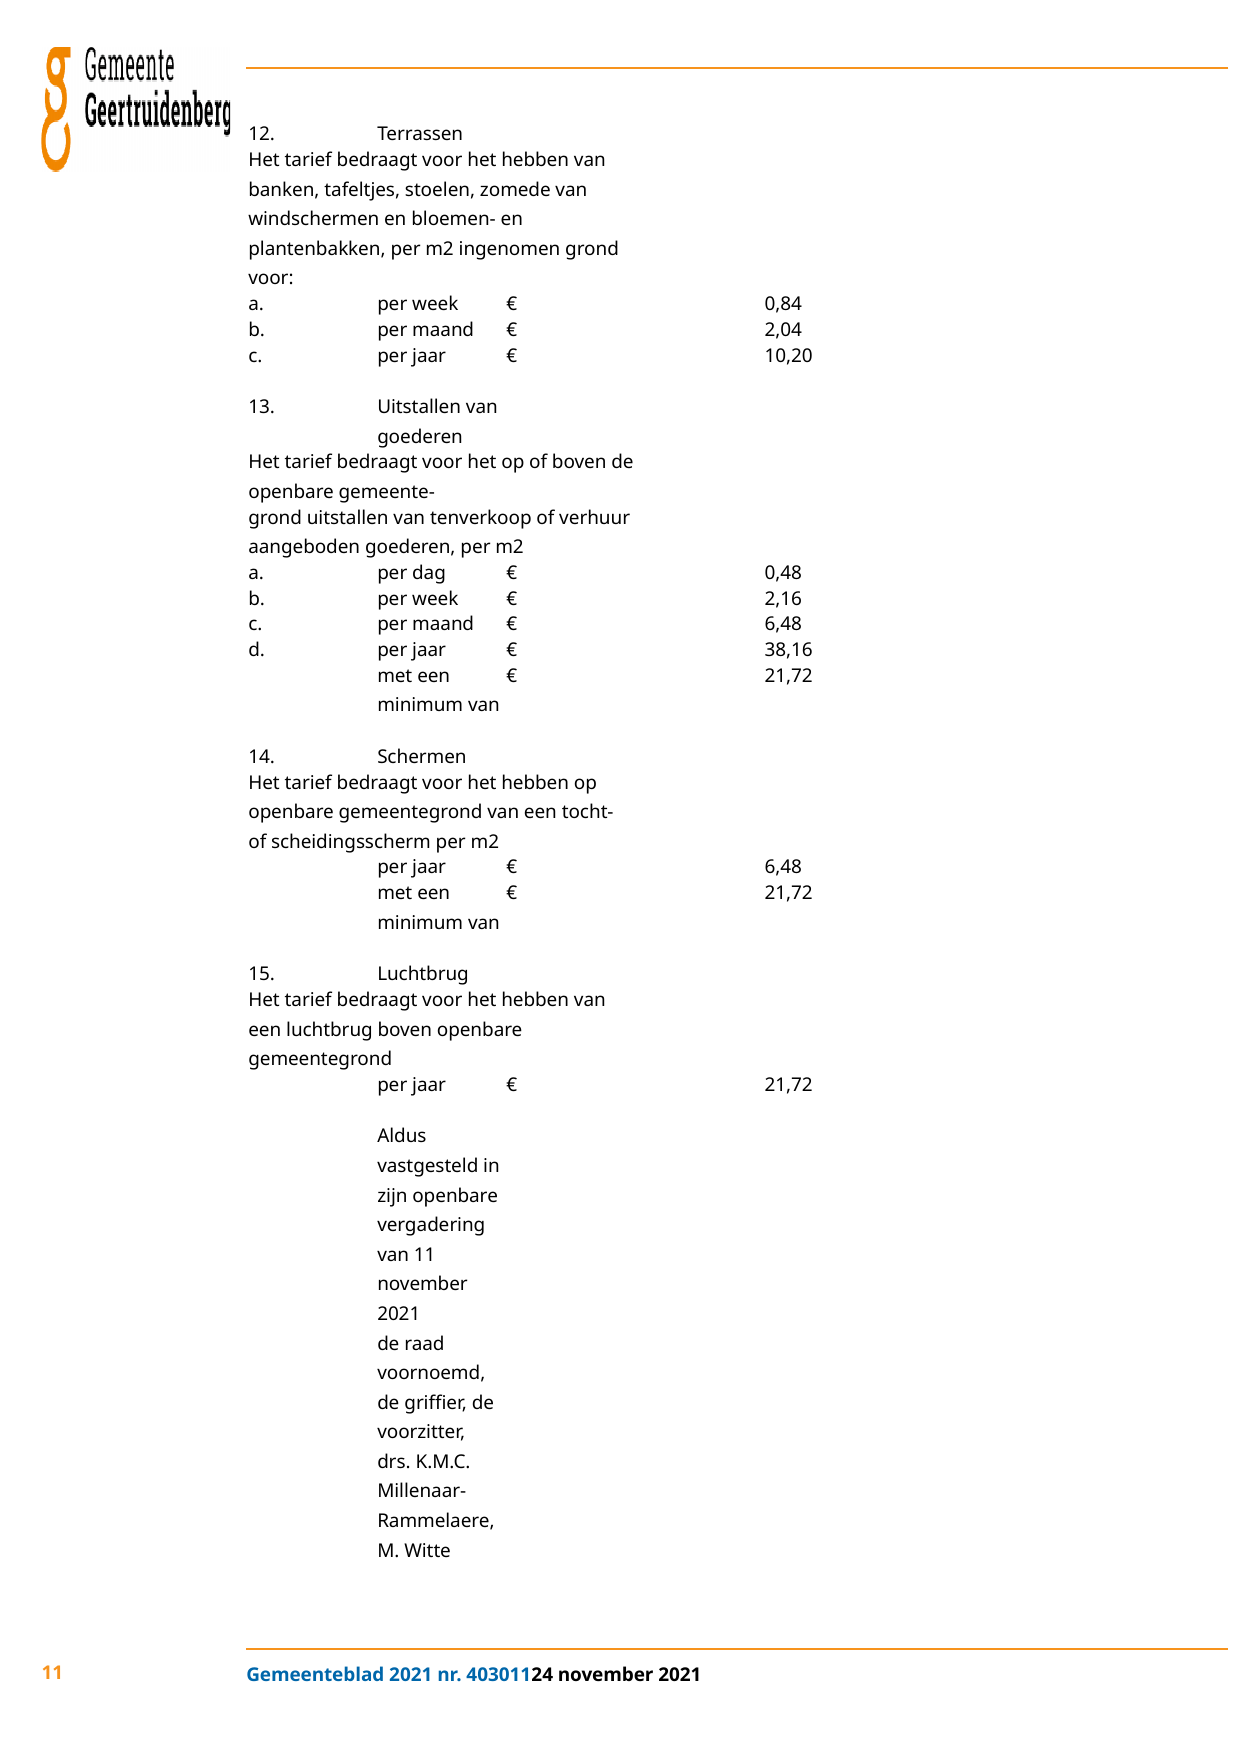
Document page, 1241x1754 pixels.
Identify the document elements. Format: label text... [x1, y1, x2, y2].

table_cell a. [248, 559, 377, 585]
table_cell met een minimum van [377, 880, 506, 935]
table_cell [248, 880, 377, 935]
table_cell [764, 1123, 1022, 1562]
table_cell [894, 504, 1152, 559]
table_cell [1023, 95, 1152, 121]
table_cell [635, 449, 893, 504]
table_cell 6,48 [764, 854, 1022, 879]
table_cell [248, 1123, 377, 1562]
table_cell [1023, 961, 1152, 986]
table_cell 15. [248, 961, 377, 986]
table_cell 10,20 [764, 342, 1022, 367]
table_cell [248, 935, 377, 961]
table_cell b. [248, 316, 377, 342]
table_cell [248, 662, 377, 717]
table_cell Luchtbrug [377, 961, 506, 986]
table_cell [764, 1097, 1022, 1123]
table_cell [1023, 854, 1152, 879]
table_cell 0,48 [764, 559, 1022, 585]
table_cell € [506, 854, 764, 879]
table_cell 0,84 [764, 290, 1022, 316]
table_cell 13. [248, 393, 377, 448]
table_cell 14. [248, 743, 377, 769]
table_cell Het tarief bedraagt voor het hebben op openbare gemeentegrond van een tocht- of scheidingsscherm per m2 [248, 769, 635, 854]
table_cell [764, 1563, 893, 1588]
table_cell Terrassen [377, 121, 506, 146]
table_cell Het tarief bedraagt voor het hebben van banken, tafeltjes, stoelen, zomede van windschermen en bloemen- en plantenbakken, per m2 ingenomen grond voor: [248, 146, 635, 290]
table_cell [377, 935, 506, 961]
table_cell Aldus vastgesteld in zijn openbare vergadering van 11 november 2021 de raad voornoemd, de griffier, de voorzitter, drs. K.M.C. Millenaar-Rammelaere, M. Witte [377, 1123, 506, 1562]
table_cell per week [377, 290, 506, 316]
table_cell [894, 449, 1152, 504]
table_cell [764, 393, 1022, 448]
table_cell € [506, 290, 764, 316]
table_cell [1023, 121, 1152, 146]
table_cell € [506, 1071, 764, 1097]
table_cell per dag [377, 559, 506, 585]
table_cell [1023, 368, 1152, 393]
table_cell [506, 121, 764, 146]
table_cell [1023, 662, 1152, 717]
table_cell [894, 146, 1152, 290]
table_cell [764, 961, 1022, 986]
table_cell [377, 95, 506, 121]
table_cell [1023, 1563, 1152, 1588]
table_cell [506, 95, 764, 121]
table_cell [635, 1563, 764, 1588]
table_cell [1023, 342, 1152, 367]
table_cell 2,04 [764, 316, 1022, 342]
table_cell € [506, 585, 764, 611]
table_cell 2,16 [764, 585, 1022, 611]
table_cell [894, 769, 1152, 854]
table_cell [506, 368, 764, 393]
table_cell c. [248, 611, 377, 636]
table_cell [248, 95, 377, 121]
table_cell Het tarief bedraagt voor het hebben van een luchtbrug boven openbare gemeentegrond [248, 986, 635, 1071]
table_cell [1023, 1123, 1152, 1562]
table_cell [506, 935, 764, 961]
table_cell [1023, 935, 1152, 961]
table_cell [506, 1563, 635, 1588]
table_cell [506, 718, 764, 743]
table_cell per jaar [377, 636, 506, 662]
table_cell 21,72 [764, 662, 1022, 717]
table_cell [1023, 1097, 1152, 1123]
table_cell a. [248, 290, 377, 316]
table_cell [506, 393, 764, 448]
table_cell 38,16 [764, 636, 1022, 662]
table_cell d. [248, 636, 377, 662]
table_cell 21,72 [764, 880, 1022, 935]
table_cell € [506, 559, 764, 585]
table_cell [635, 504, 893, 559]
table_cell 6,48 [764, 611, 1022, 636]
table_cell [506, 1123, 764, 1562]
table_cell per jaar [377, 854, 506, 879]
table_cell per jaar [377, 1071, 506, 1097]
table_cell [764, 95, 1022, 121]
table_cell [1023, 611, 1152, 636]
table_cell [248, 1097, 377, 1123]
table_cell [377, 718, 506, 743]
table_cell b. [248, 585, 377, 611]
table_cell [635, 986, 893, 1071]
table_cell [1023, 316, 1152, 342]
table_cell [377, 1563, 506, 1588]
table_cell [764, 743, 1022, 769]
table_cell [248, 368, 377, 393]
table_cell [377, 368, 506, 393]
table_cell [377, 1097, 506, 1123]
table_cell per week [377, 585, 506, 611]
table_cell grond uitstallen van tenverkoop of verhuur aangeboden goederen, per m2 [248, 504, 635, 559]
table_cell € [506, 342, 764, 367]
table_cell per maand [377, 611, 506, 636]
table_cell € [506, 662, 764, 717]
table_cell [1023, 393, 1152, 448]
table_cell [1023, 585, 1152, 611]
table_cell [1023, 880, 1152, 935]
table_cell € [506, 316, 764, 342]
table_cell [764, 368, 1022, 393]
table_cell [1023, 1071, 1152, 1097]
table_cell [635, 146, 893, 290]
table_cell [764, 121, 1022, 146]
table_cell € [506, 611, 764, 636]
table_cell Uitstallen van goederen [377, 393, 506, 448]
table_cell [764, 935, 1022, 961]
table_cell [248, 718, 377, 743]
table_cell [894, 986, 1152, 1071]
table_cell [248, 1563, 377, 1588]
table_cell [894, 1563, 1022, 1588]
table_cell 21,72 [764, 1071, 1022, 1097]
table_cell 12. [248, 121, 377, 146]
table_cell € [506, 880, 764, 935]
table_cell [635, 769, 893, 854]
table_cell Het tarief bedraagt voor het op of boven de openbare gemeente- [248, 449, 635, 504]
table_cell [506, 961, 764, 986]
table_cell per maand [377, 316, 506, 342]
table_cell Schermen [377, 743, 506, 769]
table_cell [248, 854, 377, 879]
table_cell [506, 743, 764, 769]
table_cell per jaar [377, 342, 506, 367]
picture [41, 47, 231, 172]
table_cell [1023, 718, 1152, 743]
table_cell met een minimum van [377, 662, 506, 717]
table_cell [764, 718, 1022, 743]
table_cell [1023, 559, 1152, 585]
table_cell [1023, 636, 1152, 662]
table_cell [506, 1097, 764, 1123]
table_cell [248, 1071, 377, 1097]
table_cell [1023, 290, 1152, 316]
table_cell c. [248, 342, 377, 367]
table_cell [1023, 743, 1152, 769]
table_cell € [506, 636, 764, 662]
